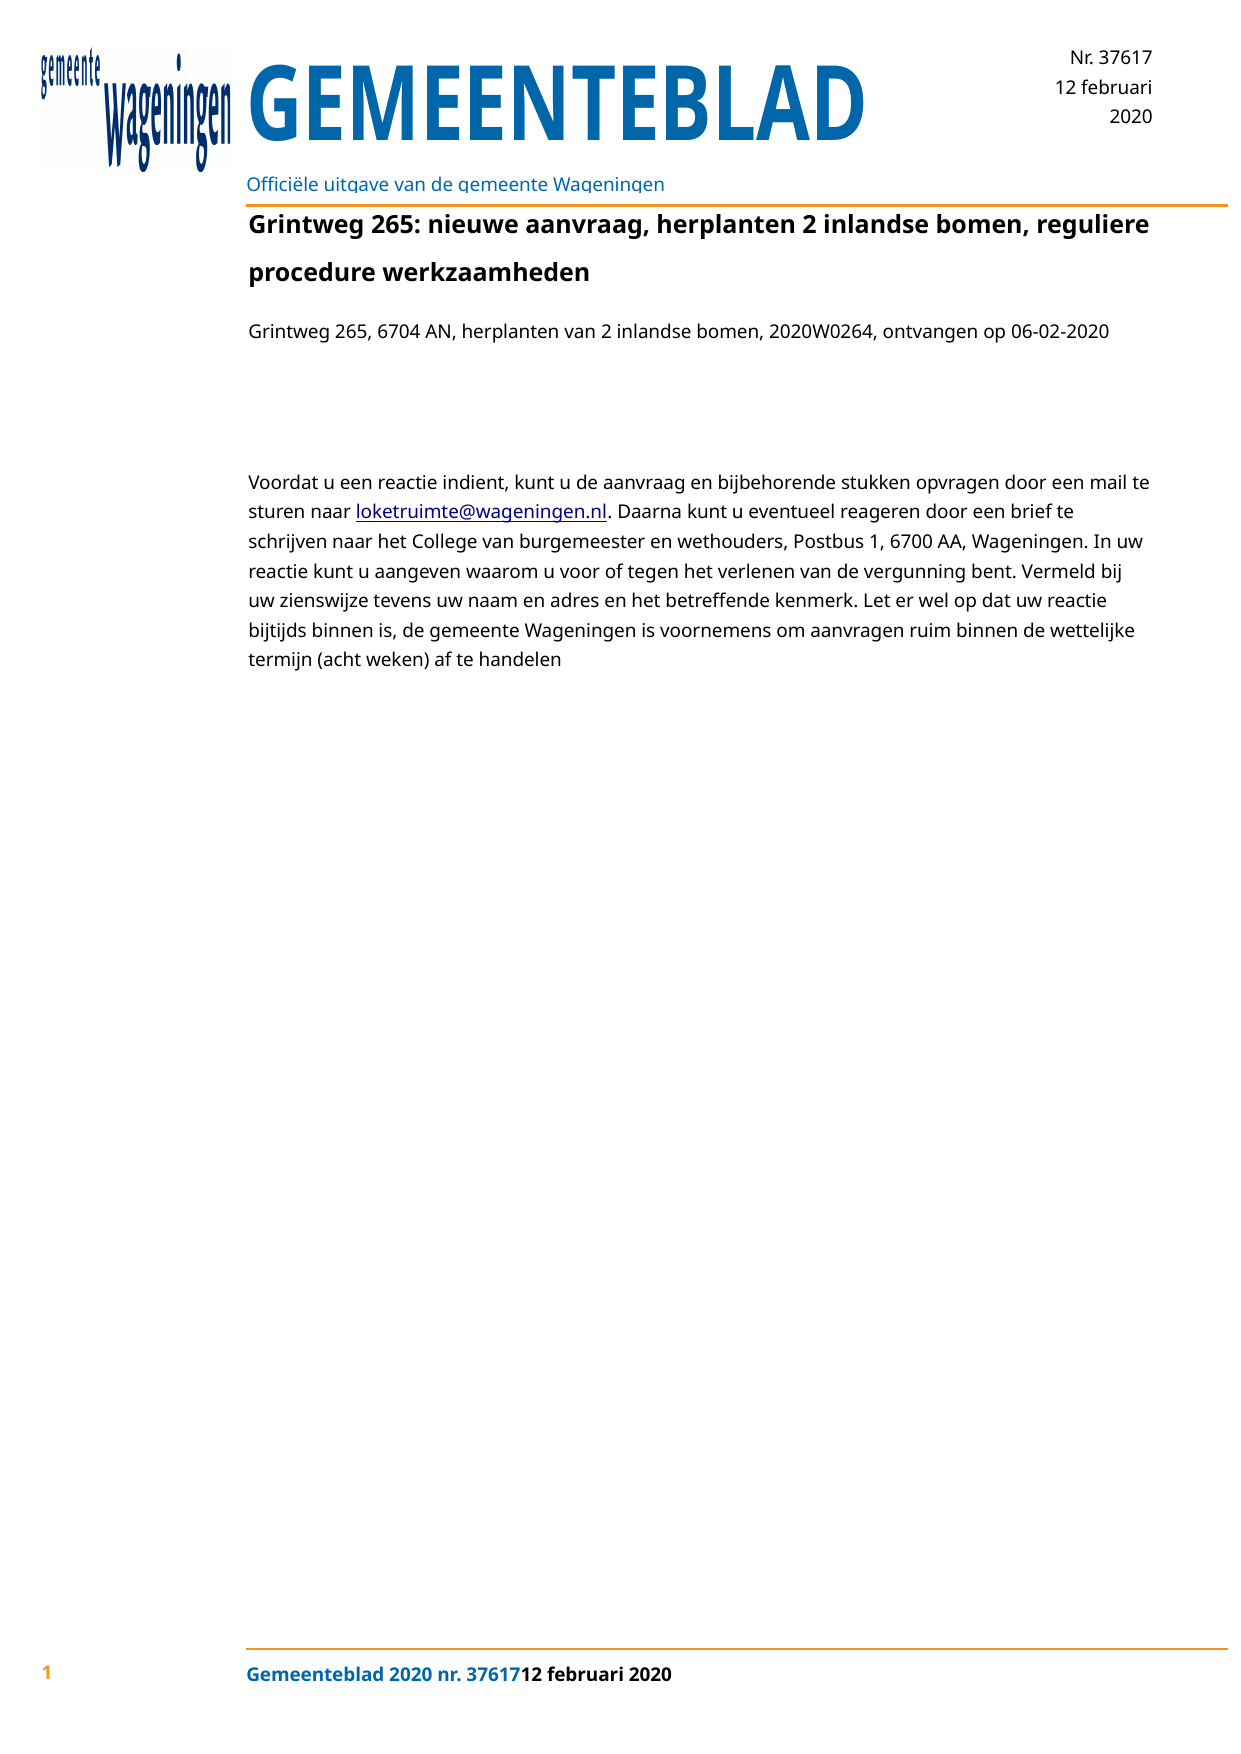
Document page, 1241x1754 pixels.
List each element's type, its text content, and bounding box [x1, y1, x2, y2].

text Grintweg 265, 6704 AN, herplanten van 2 inlandse bomen, 2020W0264, ontvangen op 06-02-2020 [248, 318, 1152, 344]
picture [41, 47, 231, 172]
text Grintweg 265: nieuwe aanvraag, herplanten 2 inlandse bomen, reguliere procedure werkzaamheden [248, 207, 1152, 288]
text Voordat u een reactie indient, kunt u de aanvraag en bijbehorende stukken opvragen door een mail te sturen naar loketruimte@wageningen.nl. Daarna kunt u eventueel reageren door een brief te schrijven naar het College van burgemeester en wethouders, Postbus 1, 6700 AA, Wageningen. In uw reactie kunt u aangeven waarom u voor of tegen het verlenen van de vergunning bent. Vermeld bij uw zienswijze tevens uw naam en adres en het betreffende kenmerk. Let er wel op dat uw reactie bijtijds binnen is, de gemeente Wageningen is voornemens om aanvragen ruim binnen de wettelijke termijn (acht weken) af te handelen [248, 469, 1152, 672]
